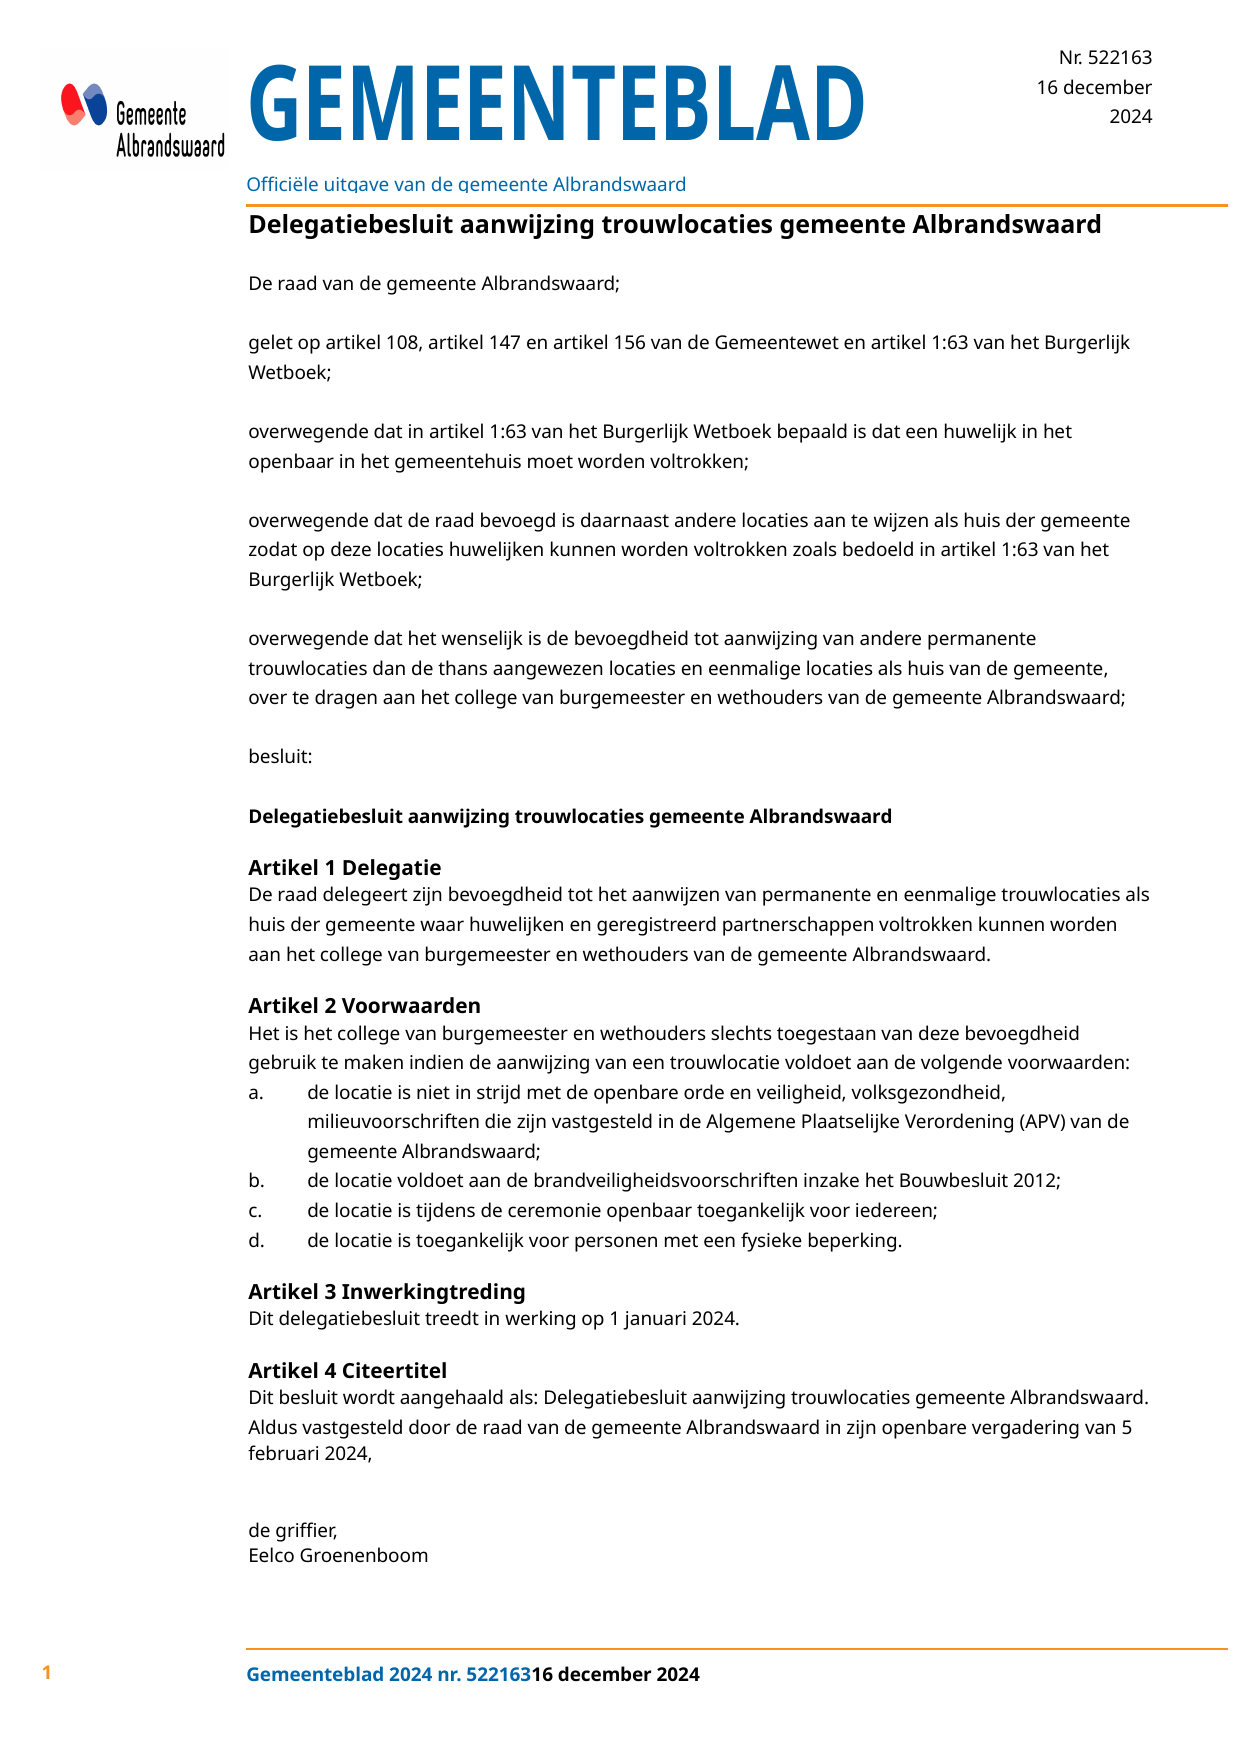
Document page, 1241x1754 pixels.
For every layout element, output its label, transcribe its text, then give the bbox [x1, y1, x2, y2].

list de locatie is tijdens de ceremonie openbaar toegankelijk voor iedereen; [248, 1197, 1152, 1223]
text Artikel 4 Citeertitel [248, 1356, 1152, 1384]
text de griffier, [248, 1517, 1152, 1543]
text overwegende dat de raad bevoegd is daarnaast andere locaties aan te wijzen als huis der gemeente zodat op deze locaties huwelijken kunnen worden voltrokken zoals bedoeld in artikel 1:63 van het Burgerlijk Wetboek; [248, 507, 1152, 592]
text Dit delegatiebesluit treedt in werking op 1 januari 2024. [248, 1306, 1152, 1331]
list de locatie voldoet aan de brandveiligheidsvoorschriften inzake het Bouwbesluit 2012; [248, 1168, 1152, 1193]
text Het is het college van burgemeester en wethouders slechts toegestaan van deze bevoegdheid gebruik te maken indien de aanwijzing van een trouwlocatie voldoet aan de volgende voorwaarden: [248, 1020, 1152, 1075]
text besluit: [248, 744, 1152, 769]
text Artikel 2 Voorwaarden [248, 991, 1152, 1020]
list de locatie is niet in strijd met de openbare orde en veiligheid, volksgezondheid, milieuvoorschriften die zijn vastgesteld in de Algemene Plaatselijke Verordening (APV) van de gemeente Albrandswaard; [248, 1079, 1152, 1164]
text Aldus vastgesteld door de raad van de gemeente Albrandswaard in zijn openbare vergadering van 5 februari 2024, [248, 1414, 1152, 1466]
text Artikel 1 Delegatie [248, 853, 1152, 882]
text Delegatiebesluit aanwijzing trouwlocaties gemeente Albrandswaard [248, 207, 1152, 241]
text overwegende dat in artikel 1:63 van het Burgerlijk Wetboek bepaald is dat een huwelijk in het openbaar in het gemeentehuis moet worden voltrokken; [248, 418, 1152, 473]
text gelet op artikel 108, artikel 147 en artikel 156 van de Gemeentewet en artikel 1:63 van het Burgerlijk Wetboek; [248, 329, 1152, 385]
text Eelco Groenenboom [248, 1543, 1152, 1568]
list de locatie is toegankelijk voor personen met een fysieke beperking. [248, 1227, 1152, 1252]
picture [41, 47, 231, 172]
text De raad van de gemeente Albrandswaard; [248, 270, 1152, 296]
text overwegende dat het wenselijk is de bevoegdheid tot aanwijzing van andere permanente trouwlocaties dan de thans aangewezen locaties en eenmalige locaties als huis van de gemeente, over te dragen aan het college van burgemeester en wethouders van de gemeente Albrandswaard; [248, 625, 1152, 710]
text Dit besluit wordt aangehaald als: Delegatiebesluit aanwijzing trouwlocaties gemeente Albrandswaard. [248, 1384, 1152, 1410]
text Artikel 3 Inwerkingtreding [248, 1277, 1152, 1306]
text De raad delegeert zijn bevoegdheid tot het aanwijzen van permanente en eenmalige trouwlocaties als huis der gemeente waar huwelijken en geregistreerd partnerschappen voltrokken kunnen worden aan het college van burgemeester en wethouders van de gemeente Albrandswaard. [248, 882, 1152, 967]
text Delegatiebesluit aanwijzing trouwlocaties gemeente Albrandswaard [248, 803, 1152, 828]
